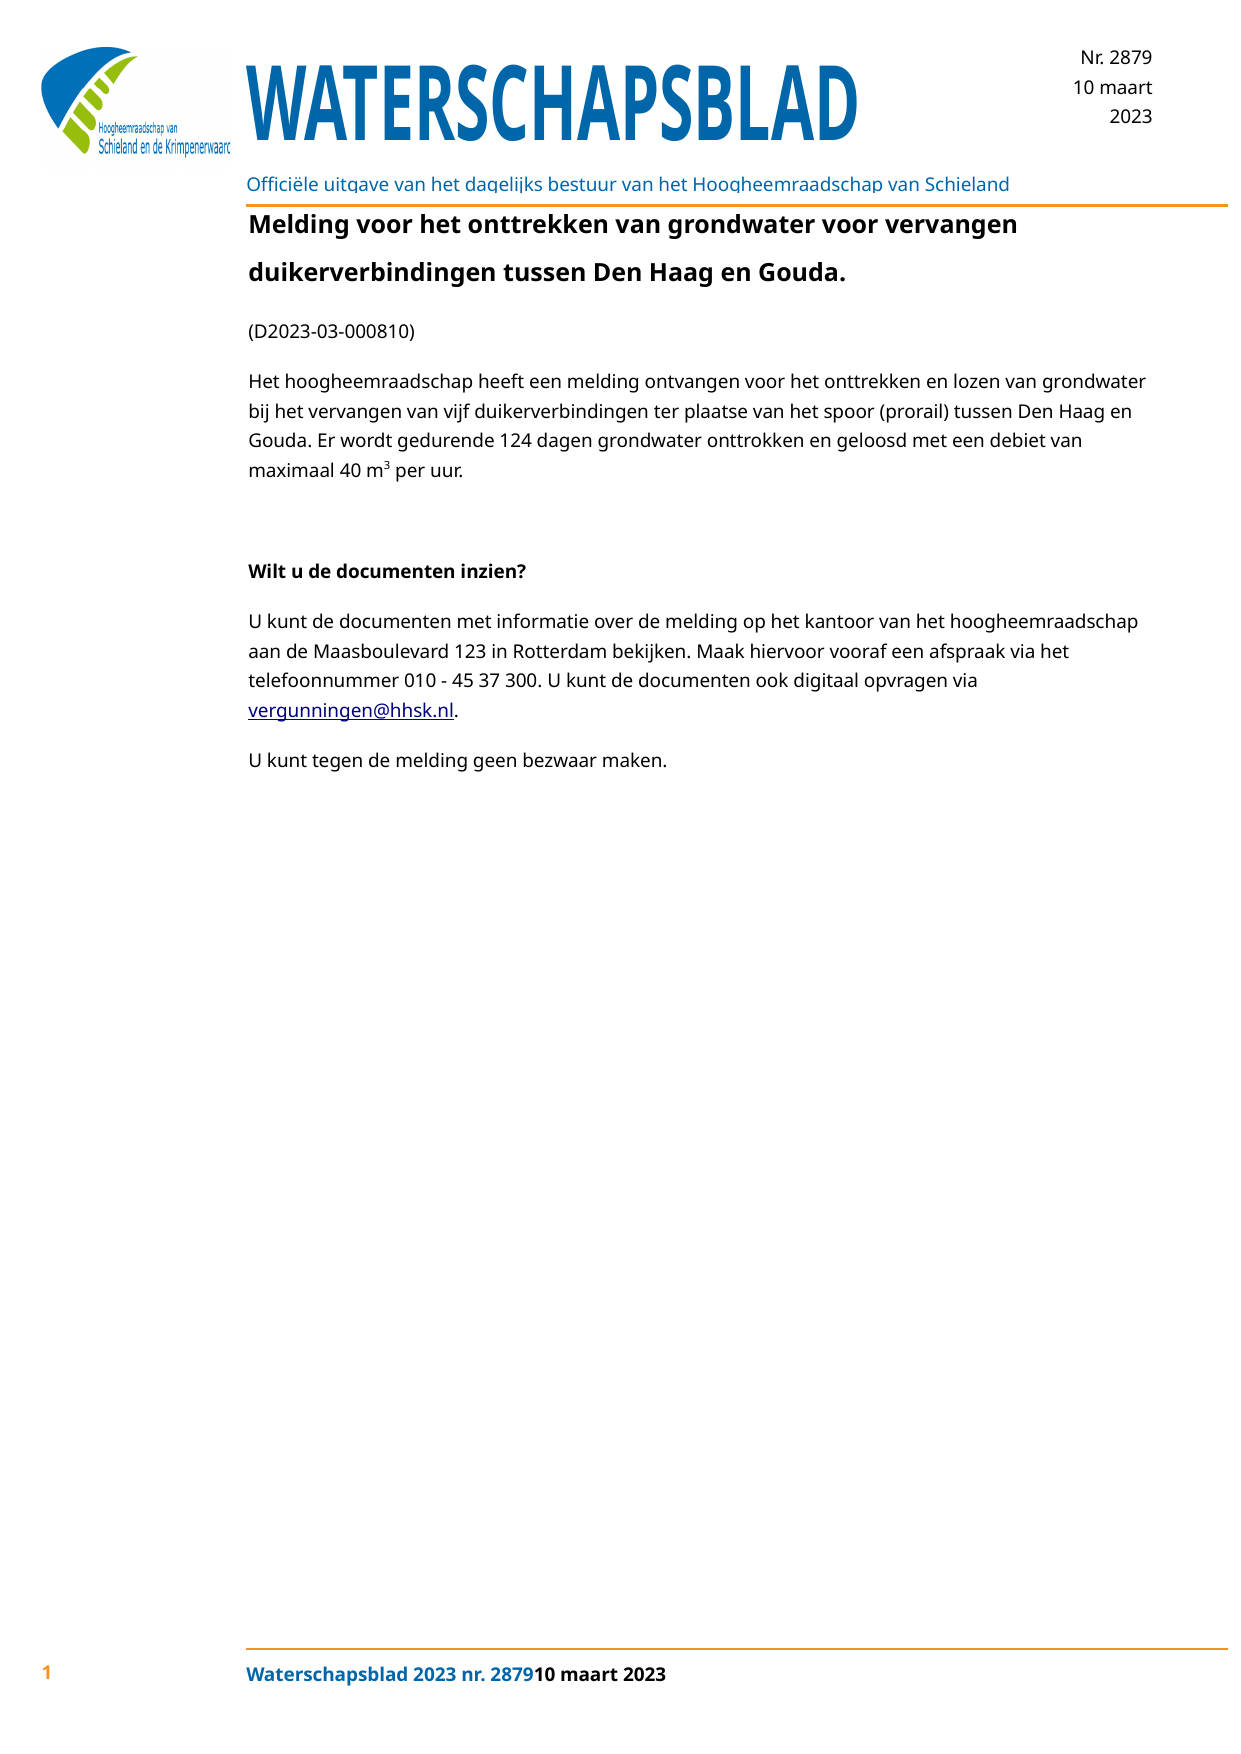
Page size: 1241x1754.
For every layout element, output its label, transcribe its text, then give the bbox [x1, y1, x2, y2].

picture [41, 47, 231, 172]
text Het hoogheemraadschap heeft een melding ontvangen voor het onttrekken en lozen van grondwater bij het vervangen van vijf duikerverbindingen ter plaatse van het spoor (prorail) tussen Den Haag en Gouda. Er wordt gedurende 124 dagen grondwater onttrokken en geloosd met een debiet van maximaal 40 m3 per uur. [248, 368, 1152, 483]
text Wilt u de documenten inzien? [248, 558, 1152, 584]
text Melding voor het onttrekken van grondwater voor vervangen duikerverbindingen tussen Den Haag en Gouda. [248, 207, 1152, 288]
text U kunt de documenten met informatie over de melding op het kantoor van het hoogheemraadschap aan de Maasboulevard 123 in Rotterdam bekijken. Maak hiervoor vooraf een afspraak via het telefoonnummer 010 - 45 37 300. U kunt de documenten ook digitaal opvragen via vergunningen@hhsk.nl. [248, 608, 1152, 723]
text U kunt tegen de melding geen bezwaar maken. [248, 747, 1152, 773]
text (D2023-03-000810) [248, 318, 1152, 344]
